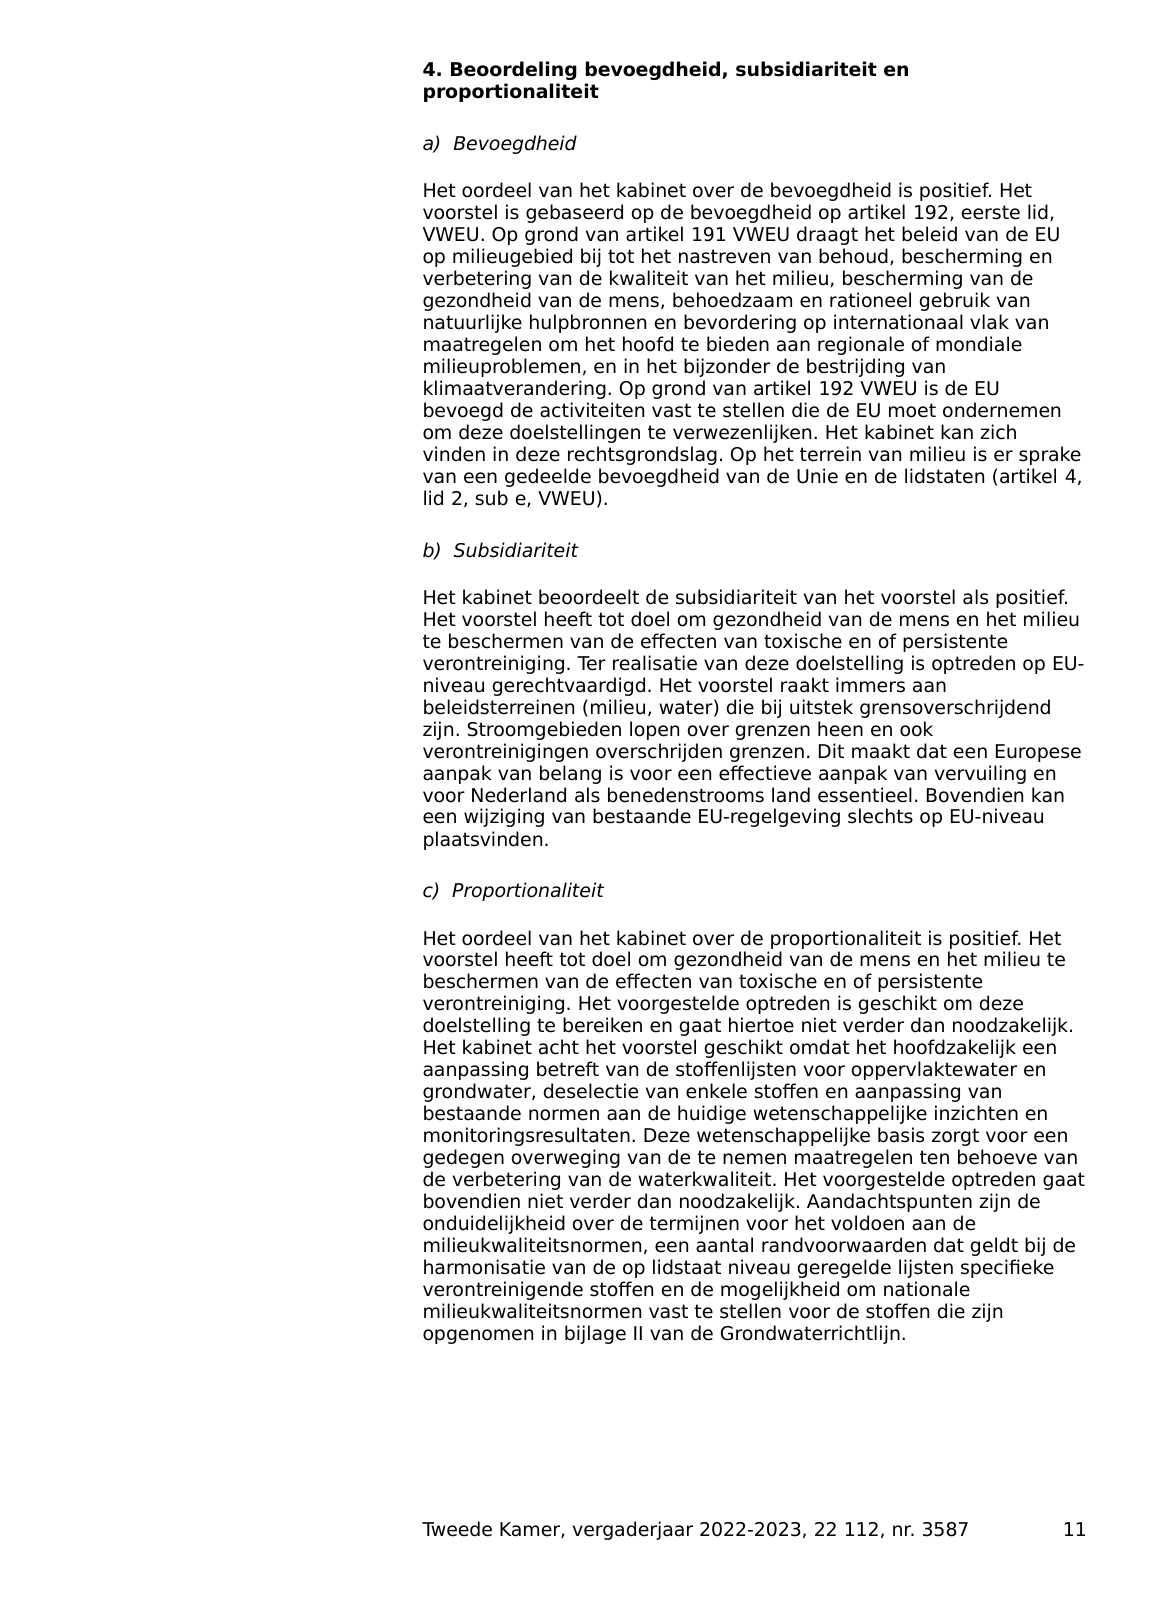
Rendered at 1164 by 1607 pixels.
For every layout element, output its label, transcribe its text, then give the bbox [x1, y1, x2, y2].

subtitle 4. Beoordeling bevoegdheid, subsidiariteit en proportionaliteit [422, 59, 1087, 103]
text Het kabinet beoordeelt de subsidiariteit van het voorstel als positief. Het voorstel heeft tot doel om gezondheid van de mens en het milieu te beschermen van de effecten van toxische en of persistente verontreiniging. Ter realisatie van deze doelstelling is optreden op EU-niveau gerechtvaardigd. Het voorstel raakt immers aan beleidsterreinen (milieu, water) die bij uitstek grensoverschrijdend zijn. Stroomgebieden lopen over grenzen heen en ook verontreinigingen overschrijden grenzen. Dit maakt dat een Europese aanpak van belang is voor een effectieve aanpak van vervuiling en voor Nederland als benedenstrooms land essentieel. Bovendien kan een wijziging van bestaande EU-regelgeving slechts op EU-niveau plaatsvinden. [422, 587, 1087, 850]
text Het oordeel van het kabinet over de proportionaliteit is positief. Het voorstel heeft tot doel om gezondheid van de mens en het milieu te beschermen van de effecten van toxische en of persistente verontreiniging. Het voorgestelde optreden is geschikt om deze doelstelling te bereiken en gaat hiertoe niet verder dan noodzakelijk. Het kabinet acht het voorstel geschikt omdat het hoofdzakelijk een aanpassing betreft van de stoffenlijsten voor oppervlaktewater en grondwater, deselectie van enkele stoffen en aanpassing van bestaande normen aan de huidige wetenschappelijke inzichten en monitoringsresultaten. Deze wetenschappelijke basis zorgt voor een gedegen overweging van de te nemen maatregelen ten behoeve van de verbetering van de waterkwaliteit. Het voorgestelde optreden gaat bovendien niet verder dan noodzakelijk. Aandachtspunten zijn de onduidelijkheid over de termijnen voor het voldoen aan de milieukwaliteitsnormen, een aantal randvoorwaarden dat geldt bij de harmonisatie van de op lidstaat niveau geregelde lijsten specifieke verontreinigende stoffen en de mogelijkheid om nationale milieukwaliteitsnormen vast te stellen voor de stoffen die zijn opgenomen in bijlage II van de Grondwaterrichtlijn. [422, 927, 1087, 1345]
subtitle b) Subsidiariteit [422, 540, 1087, 562]
text Het oordeel van het kabinet over de bevoegdheid is positief. Het voorstel is gebaseerd op de bevoegdheid op artikel 192, eerste lid, VWEU. Op grond van artikel 191 VWEU draagt het beleid van de EU op milieugebied bij tot het nastreven van behoud, bescherming en verbetering van de kwaliteit van het milieu, bescherming van de gezondheid van de mens, behoedzaam en rationeel gebruik van natuurlijke hulpbronnen en bevordering op internationaal vlak van maatregelen om het hoofd te bieden aan regionale of mondiale milieuproblemen, en in het bijzonder de bestrijding van klimaatverandering. Op grond van artikel 192 VWEU is de EU bevoegd de activiteiten vast te stellen die de EU moet ondernemen om deze doelstellingen te verwezenlijken. Het kabinet kan zich vinden in deze rechtsgrondslag. Op het terrein van milieu is er sprake van een gedeelde bevoegdheid van de Unie en de lidstaten (artikel 4, lid 2, sub e, VWEU). [422, 180, 1087, 510]
subtitle c) Proportionaliteit [422, 880, 1087, 902]
subtitle a) Bevoegdheid [422, 133, 1087, 155]
